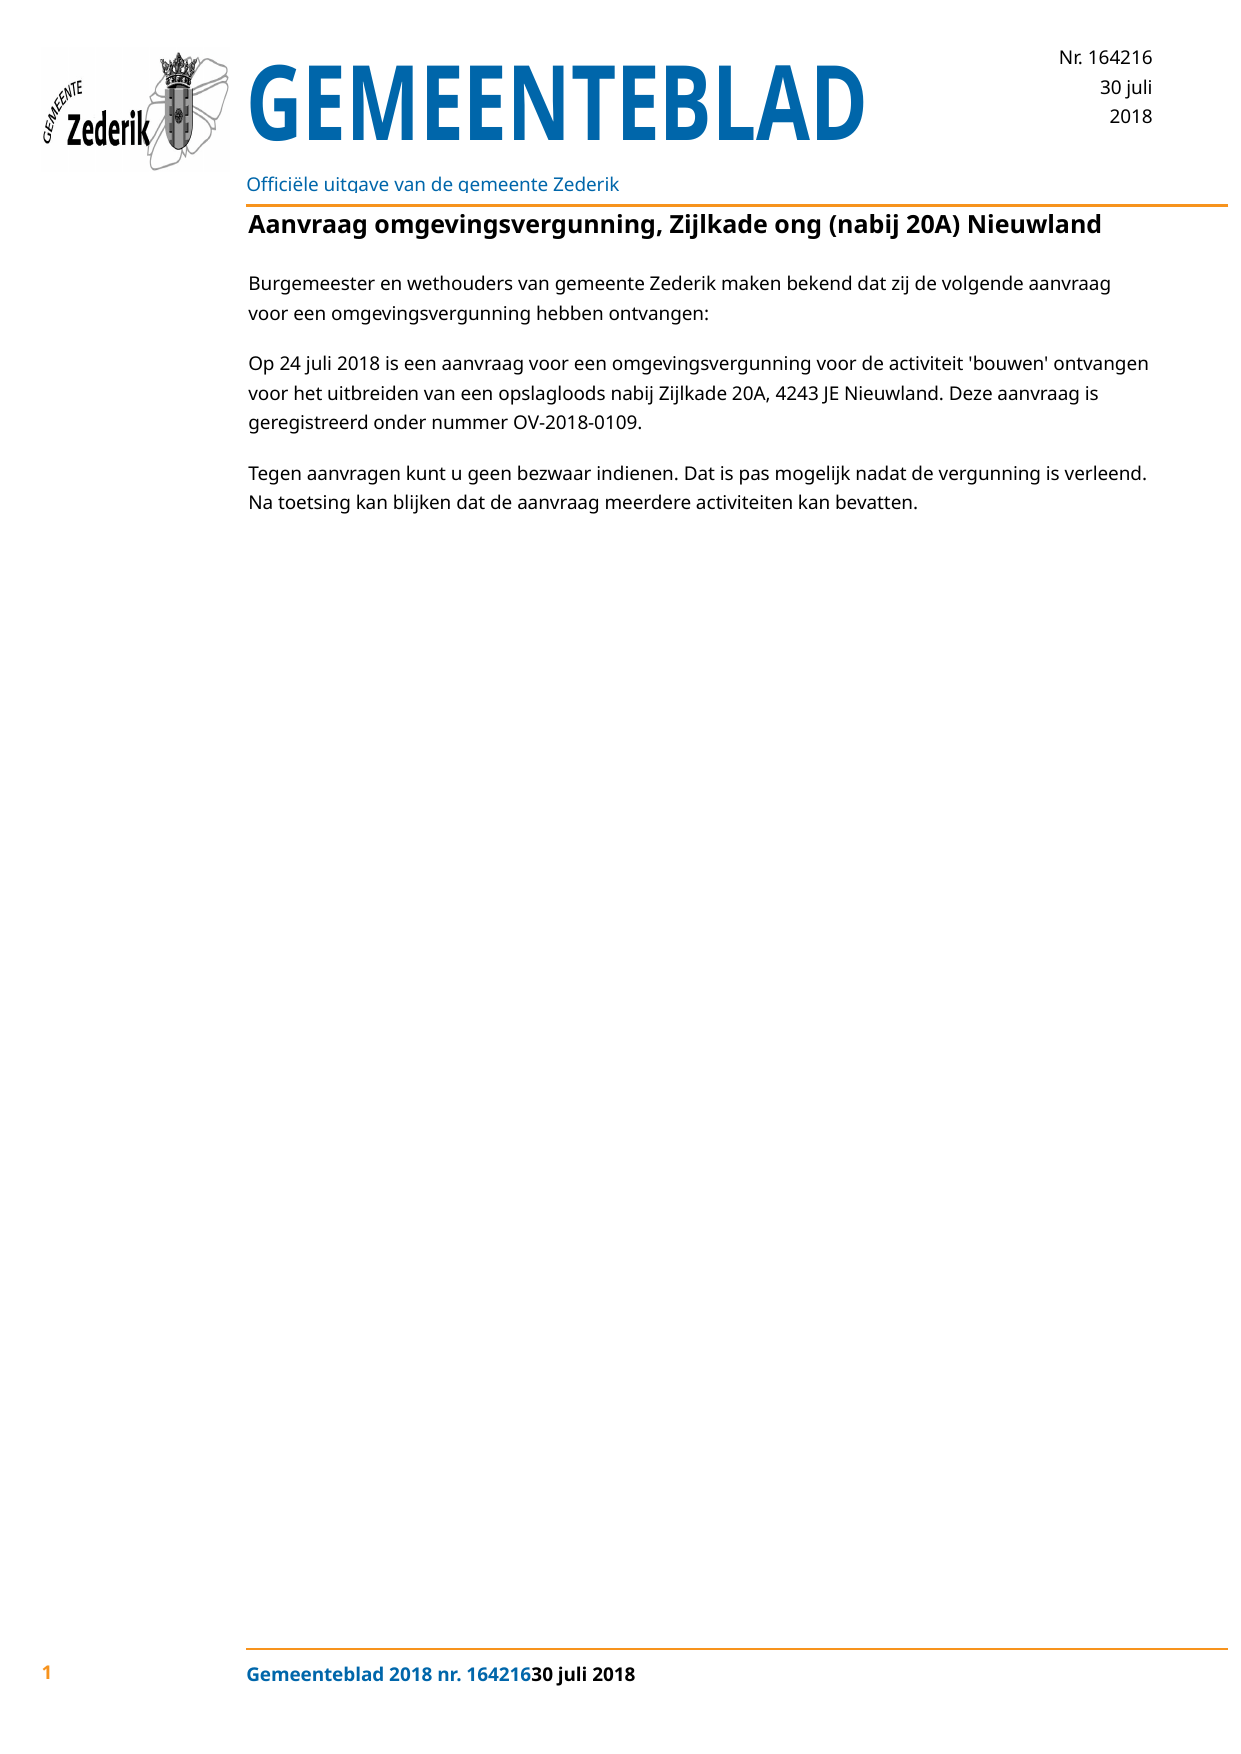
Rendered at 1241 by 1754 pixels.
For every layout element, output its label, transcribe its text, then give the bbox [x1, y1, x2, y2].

picture [41, 47, 231, 172]
text Tegen aanvragen kunt u geen bezwaar indienen. Dat is pas mogelijk nadat de vergunning is verleend. Na toetsing kan blijken dat de aanvraag meerdere activiteiten kan bevatten. [248, 460, 1152, 515]
text Op 24 juli 2018 is een aanvraag voor een omgevingsvergunning voor de activiteit 'bouwen' ontvangen voor het uitbreiden van een opslagloods nabij Zijlkade 20A, 4243 JE Nieuwland. Deze aanvraag is geregistreerd onder nummer OV-2018-0109. [248, 350, 1152, 435]
text Burgemeester en wethouders van gemeente Zederik maken bekend dat zij de volgende aanvraag voor een omgevingsvergunning hebben ontvangen: [248, 270, 1152, 326]
text Aanvraag omgevingsvergunning, Zijlkade ong (nabij 20A) Nieuwland [248, 207, 1152, 241]
